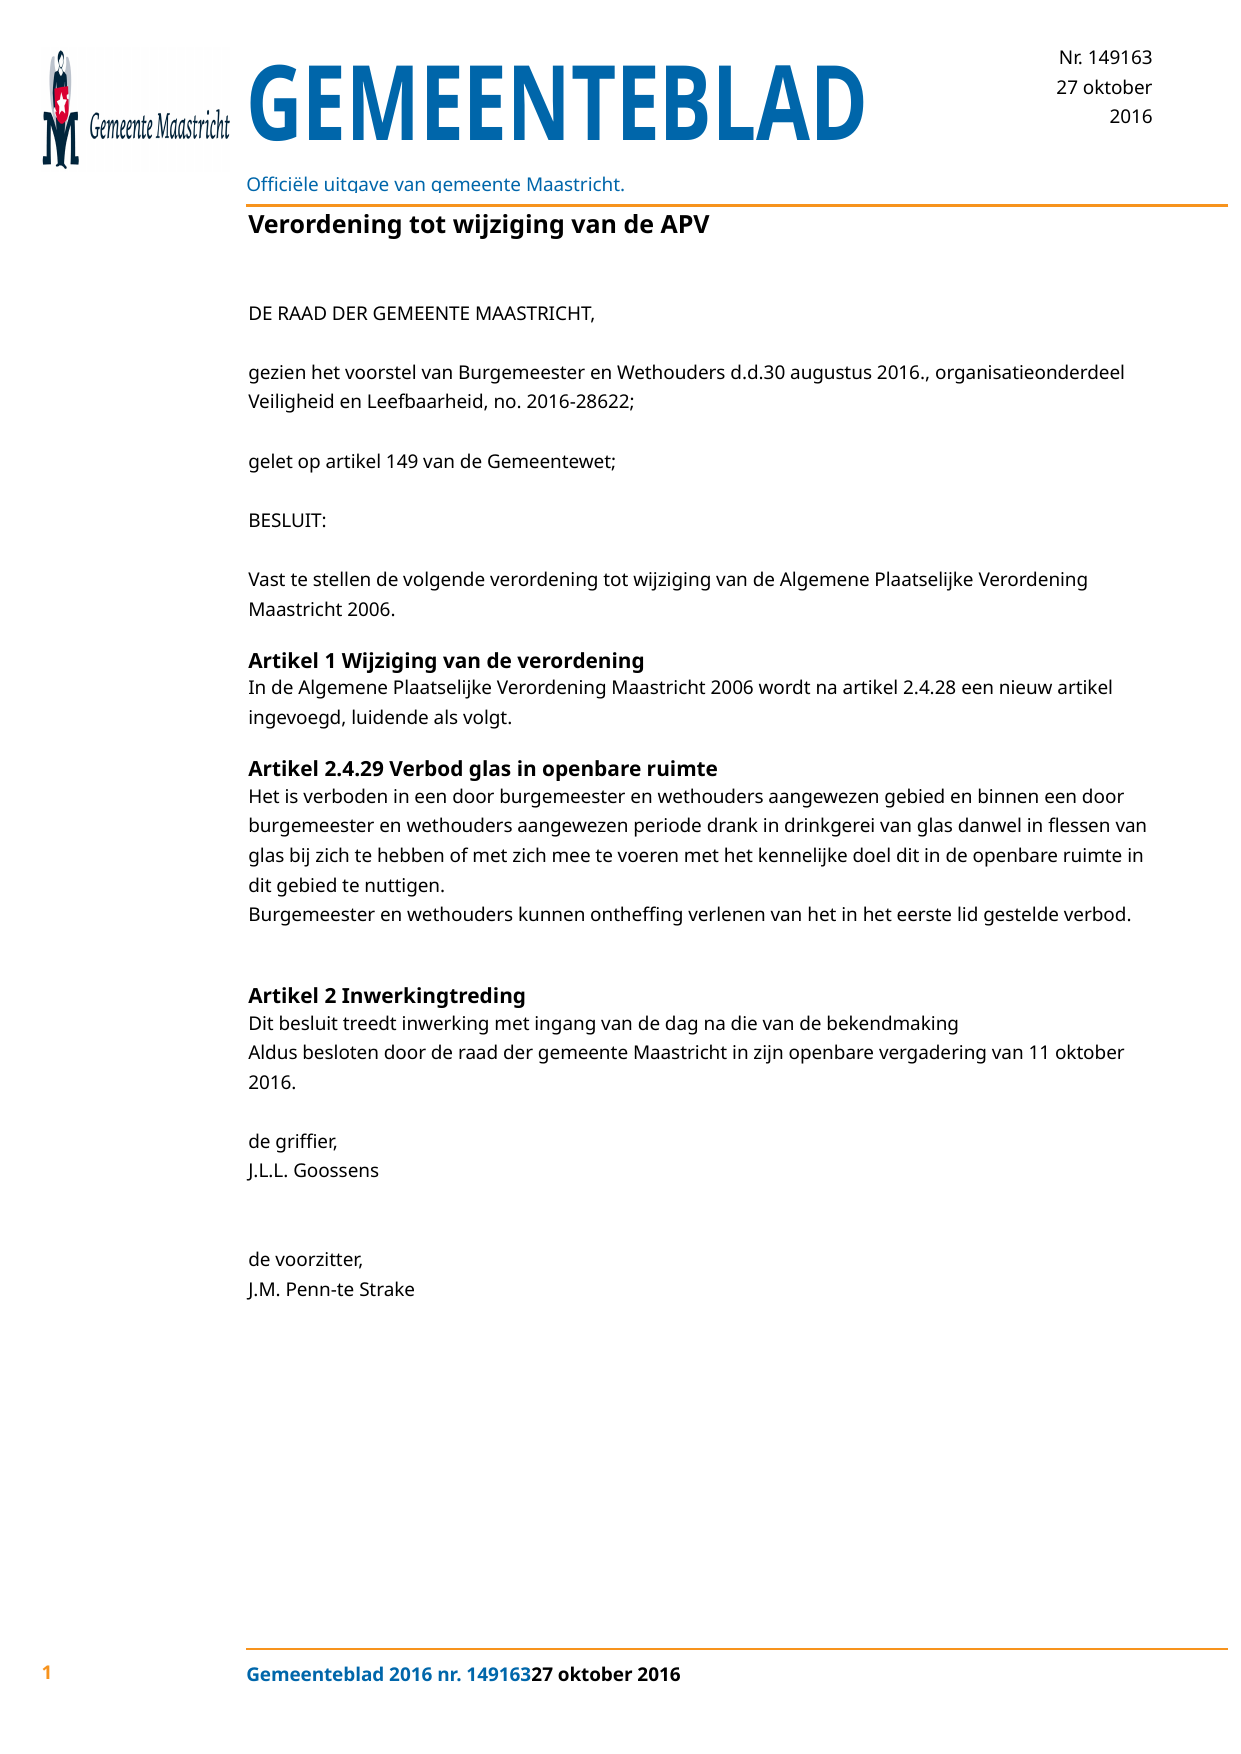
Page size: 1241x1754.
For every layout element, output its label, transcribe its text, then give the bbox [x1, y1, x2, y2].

text BESLUIT: [248, 507, 1152, 533]
picture [41, 47, 231, 172]
text Verordening tot wijziging van de APV [248, 207, 1152, 241]
text Vast te stellen de volgende verordening tot wijziging van de Algemene Plaatselijke Verordening Maastricht 2006. [248, 566, 1152, 621]
text J.L.L. Goossens [248, 1158, 1152, 1183]
text de voorzitter, [248, 1246, 1152, 1272]
text In de Algemene Plaatselijke Verordening Maastricht 2006 wordt na artikel 2.4.28 een nieuw artikel ingevoegd, luidende als volgt. [248, 674, 1152, 730]
text de griffier, [248, 1128, 1152, 1154]
text gezien het voorstel van Burgemeester en Wethouders d.d.30 augustus 2016., organisatieonderdeel Veiligheid en Leefbaarheid, no. 2016-28622; [248, 359, 1152, 414]
text Burgemeester en wethouders kunnen ontheffing verlenen van het in het eerste lid gestelde verbod. [248, 901, 1152, 927]
text Artikel 2 Inwerkingtreding [248, 981, 1152, 1010]
text Dit besluit treedt inwerking met ingang van de dag na die van de bekendmaking [248, 1010, 1152, 1036]
text Artikel 2.4.29 Verbod glas in openbare ruimte [248, 754, 1152, 783]
text DE RAAD DER GEMEENTE MAASTRICHT, [248, 300, 1152, 326]
text Artikel 1 Wijziging van de verordening [248, 646, 1152, 674]
text J.M. Penn-te Strake [248, 1276, 1152, 1302]
text Aldus besloten door de raad der gemeente Maastricht in zijn openbare vergadering van 11 oktober 2016. [248, 1039, 1152, 1095]
text gelet op artikel 149 van de Gemeentewet; [248, 448, 1152, 473]
text Het is verboden in een door burgemeester en wethouders aangewezen gebied en binnen een door burgemeester en wethouders aangewezen periode drank in drinkgerei van glas danwel in flessen van glas bij zich te hebben of met zich mee te voeren met het kennelijke doel dit in de openbare ruimte in dit gebied te nuttigen. [248, 783, 1152, 897]
